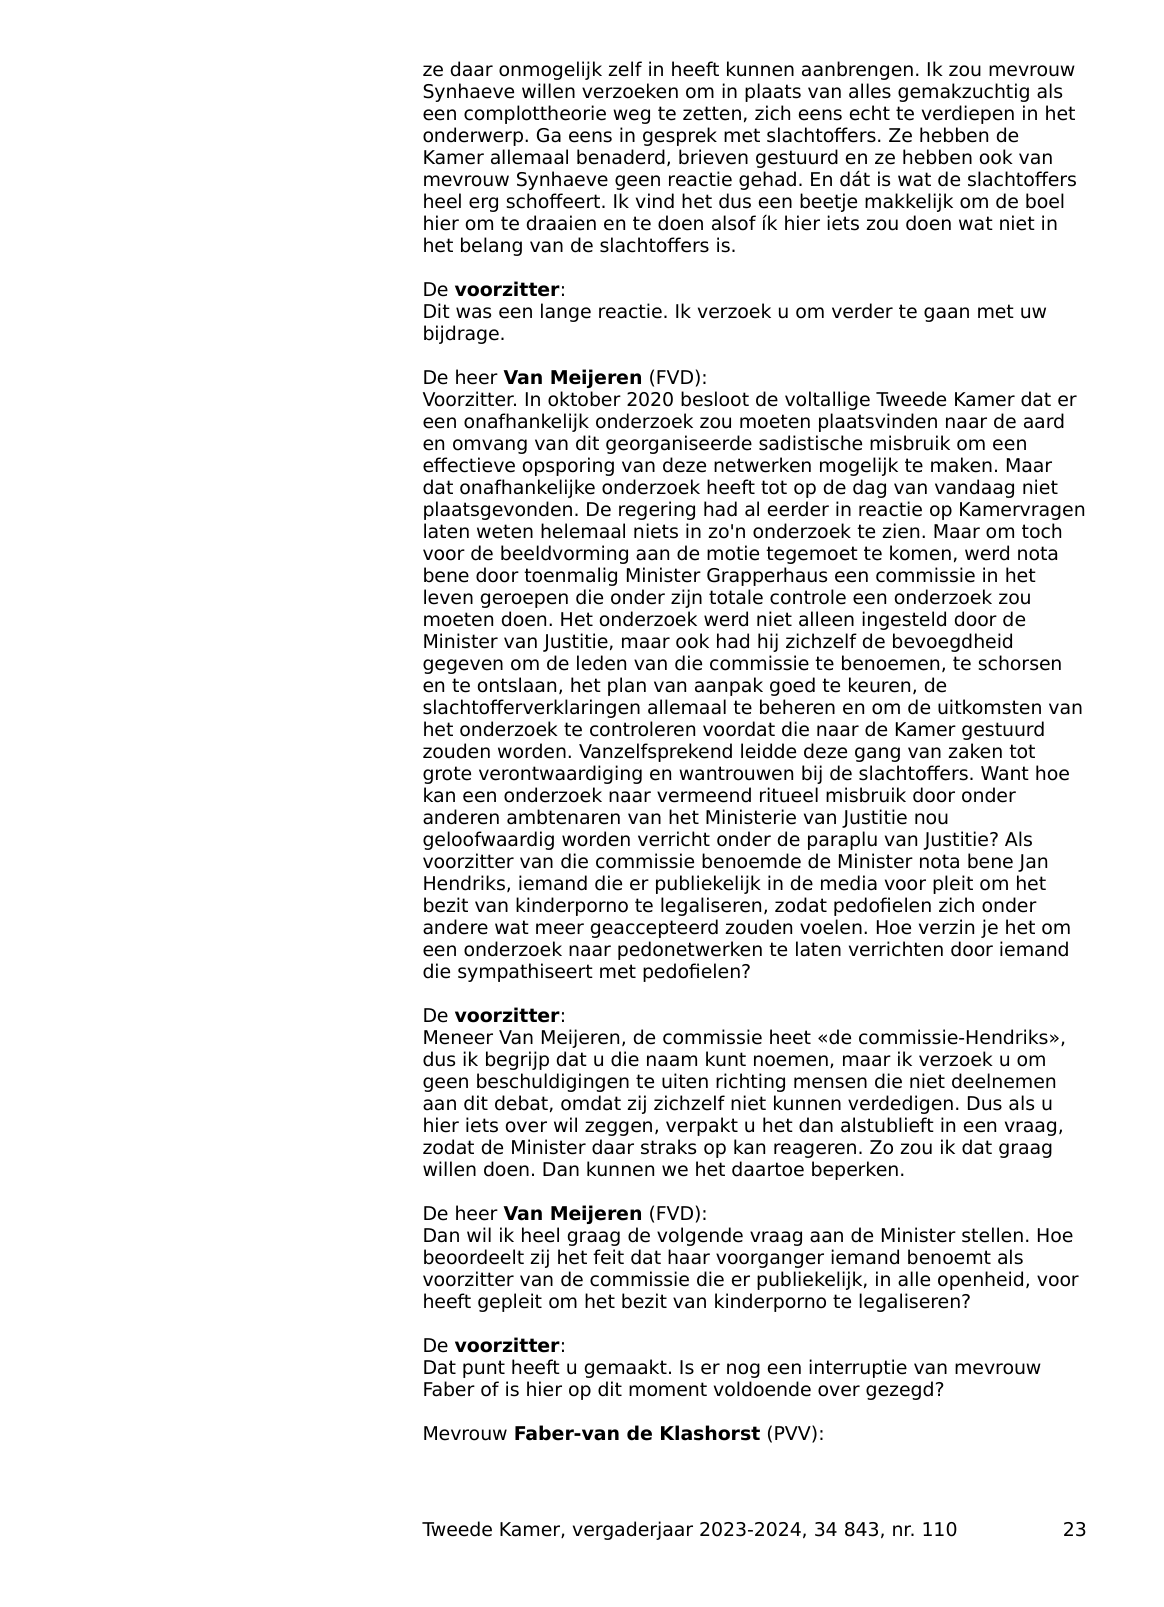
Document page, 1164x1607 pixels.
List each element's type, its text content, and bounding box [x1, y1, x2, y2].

text De voorzitter: [422, 279, 1087, 301]
text Voorzitter. In oktober 2020 besloot de voltallige Tweede Kamer dat er een onafhankelijk onderzoek zou moeten plaatsvinden naar de aard en omvang van dit georganiseerde sadistische misbruik om een effectieve opsporing van deze netwerken mogelijk te maken. Maar dat onafhankelijke onderzoek heeft tot op de dag van vandaag niet plaatsgevonden. De regering had al eerder in reactie op Kamervragen laten weten helemaal niets in zo'n onderzoek te zien. Maar om toch voor de beeldvorming aan de motie tegemoet te komen, werd nota bene door toenmalig Minister Grapperhaus een commissie in het leven geroepen die onder zijn totale controle een onderzoek zou moeten doen. Het onderzoek werd niet alleen ingesteld door de Minister van Justitie, maar ook had hij zichzelf de bevoegdheid gegeven om de leden van die commissie te benoemen, te schorsen en te ontslaan, het plan van aanpak goed te keuren, de slachtofferverklaringen allemaal te beheren en om de uitkomsten van het onderzoek te controleren voordat die naar de Kamer gestuurd zouden worden. Vanzelfsprekend leidde deze gang van zaken tot grote verontwaardiging en wantrouwen bij de slachtoffers. Want hoe kan een onderzoek naar vermeend ritueel misbruik door onder anderen ambtenaren van het Ministerie van Justitie nou geloofwaardig worden verricht onder de paraplu van Justitie? Als voorzitter van die commissie benoemde de Minister nota bene Jan Hendriks, iemand die er publiekelijk in de media voor pleit om het bezit van kinderporno te legaliseren, zodat pedofielen zich onder andere wat meer geaccepteerd zouden voelen. Hoe verzin je het om een onderzoek naar pedonetwerken te laten verrichten door iemand die sympathiseert met pedofielen? [422, 389, 1087, 983]
text Meneer Van Meijeren, de commissie heet «de commissie-Hendriks», dus ik begrijp dat u die naam kunt noemen, maar ik verzoek u om geen beschuldigingen te uiten richting mensen die niet deelnemen aan dit debat, omdat zij zichzelf niet kunnen verdedigen. Dus als u hier iets over wil zeggen, verpakt u het dan alstublieft in een vraag, zodat de Minister daar straks op kan reageren. Zo zou ik dat graag willen doen. Dan kunnen we het daartoe beperken. [422, 1027, 1087, 1181]
text ze daar onmogelijk zelf in heeft kunnen aanbrengen. Ik zou mevrouw Synhaeve willen verzoeken om in plaats van alles gemakzuchtig als een complottheorie weg te zetten, zich eens echt te verdiepen in het onderwerp. Ga eens in gesprek met slachtoffers. Ze hebben de Kamer allemaal benaderd, brieven gestuurd en ze hebben ook van mevrouw Synhaeve geen reactie gehad. En dát is wat de slachtoffers heel erg schoffeert. Ik vind het dus een beetje makkelijk om de boel hier om te draaien en te doen alsof ík hier iets zou doen wat niet in het belang van de slachtoffers is. [422, 59, 1087, 257]
text Dat punt heeft u gemaakt. Is er nog een interruptie van mevrouw Faber of is hier op dit moment voldoende over gezegd? [422, 1357, 1087, 1401]
text Mevrouw Faber-van de Klashorst (PVV): [422, 1423, 1087, 1445]
text De voorzitter: [422, 1005, 1087, 1027]
text De heer Van Meijeren (FVD): [422, 367, 1087, 389]
text Dan wil ik heel graag de volgende vraag aan de Minister stellen. Hoe beoordeelt zij het feit dat haar voorganger iemand benoemt als voorzitter van de commissie die er publiekelijk, in alle openheid, voor heeft gepleit om het bezit van kinderporno te legaliseren? [422, 1225, 1087, 1313]
text De heer Van Meijeren (FVD): [422, 1203, 1087, 1225]
text De voorzitter: [422, 1335, 1087, 1357]
text Dit was een lange reactie. Ik verzoek u om verder te gaan met uw bijdrage. [422, 301, 1087, 345]
